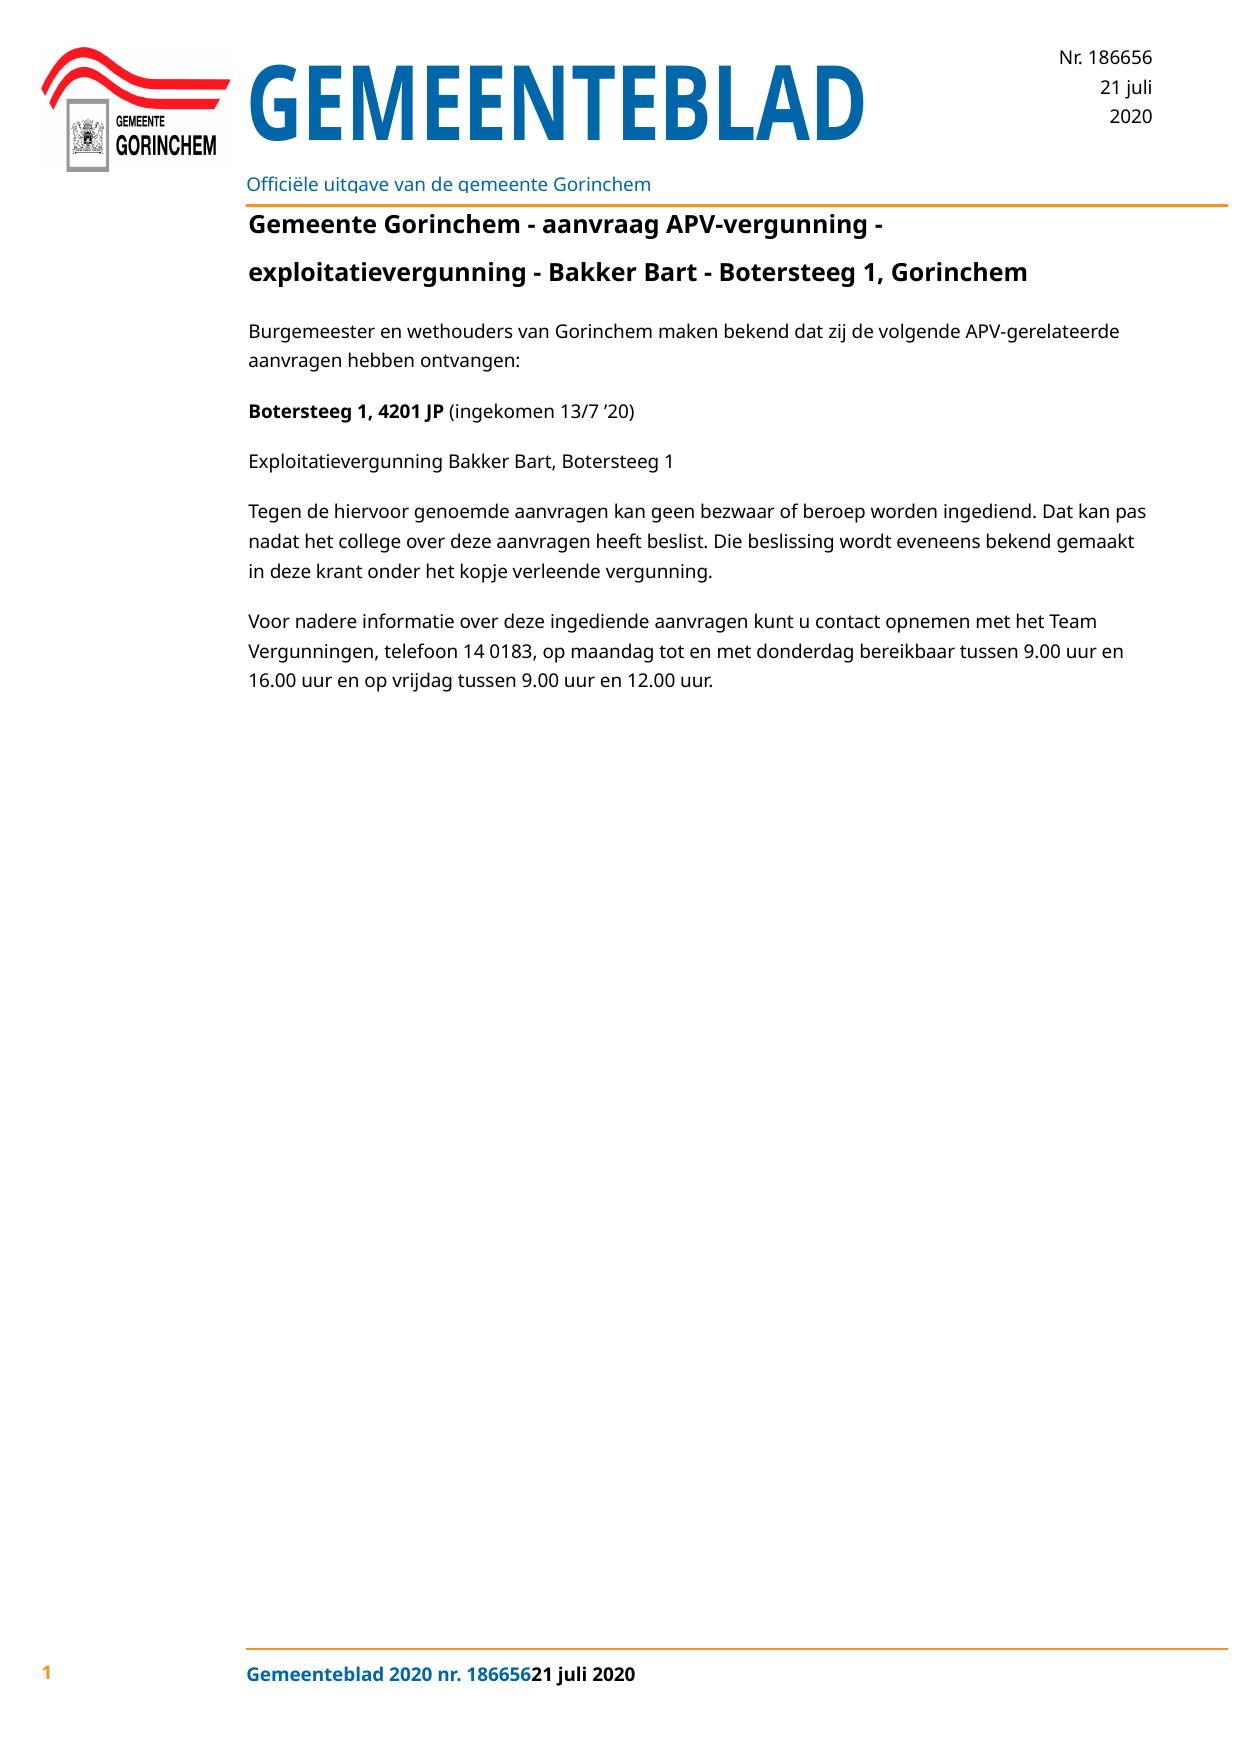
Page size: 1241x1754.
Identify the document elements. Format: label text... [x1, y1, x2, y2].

text Burgemeester en wethouders van Gorinchem maken bekend dat zij de volgende APV-gerelateerde aanvragen hebben ontvangen: [248, 318, 1152, 373]
picture [41, 47, 231, 172]
text Gemeente Gorinchem - aanvraag APV-vergunning - exploitatievergunning - Bakker Bart - Botersteeg 1, Gorinchem [248, 207, 1152, 288]
text Tegen de hiervoor genoemde aanvragen kan geen bezwaar of beroep worden ingediend. Dat kan pas nadat het college over deze aanvragen heeft beslist. Die beslissing wordt eveneens bekend gemaakt in deze krant onder het kopje verleende vergunning. [248, 499, 1152, 584]
text Voor nadere informatie over deze ingediende aanvragen kunt u contact opnemen met het Team Vergunningen, telefoon 14 0183, op maandag tot en met donderdag bereikbaar tussen 9.00 uur en 16.00 uur en op vrijdag tussen 9.00 uur en 12.00 uur. [248, 608, 1152, 693]
text Exploitatievergunning Bakker Bart, Botersteeg 1 [248, 448, 1152, 474]
text Botersteeg 1, 4201 JP (ingekomen 13/7 ’20) [248, 398, 1152, 424]
